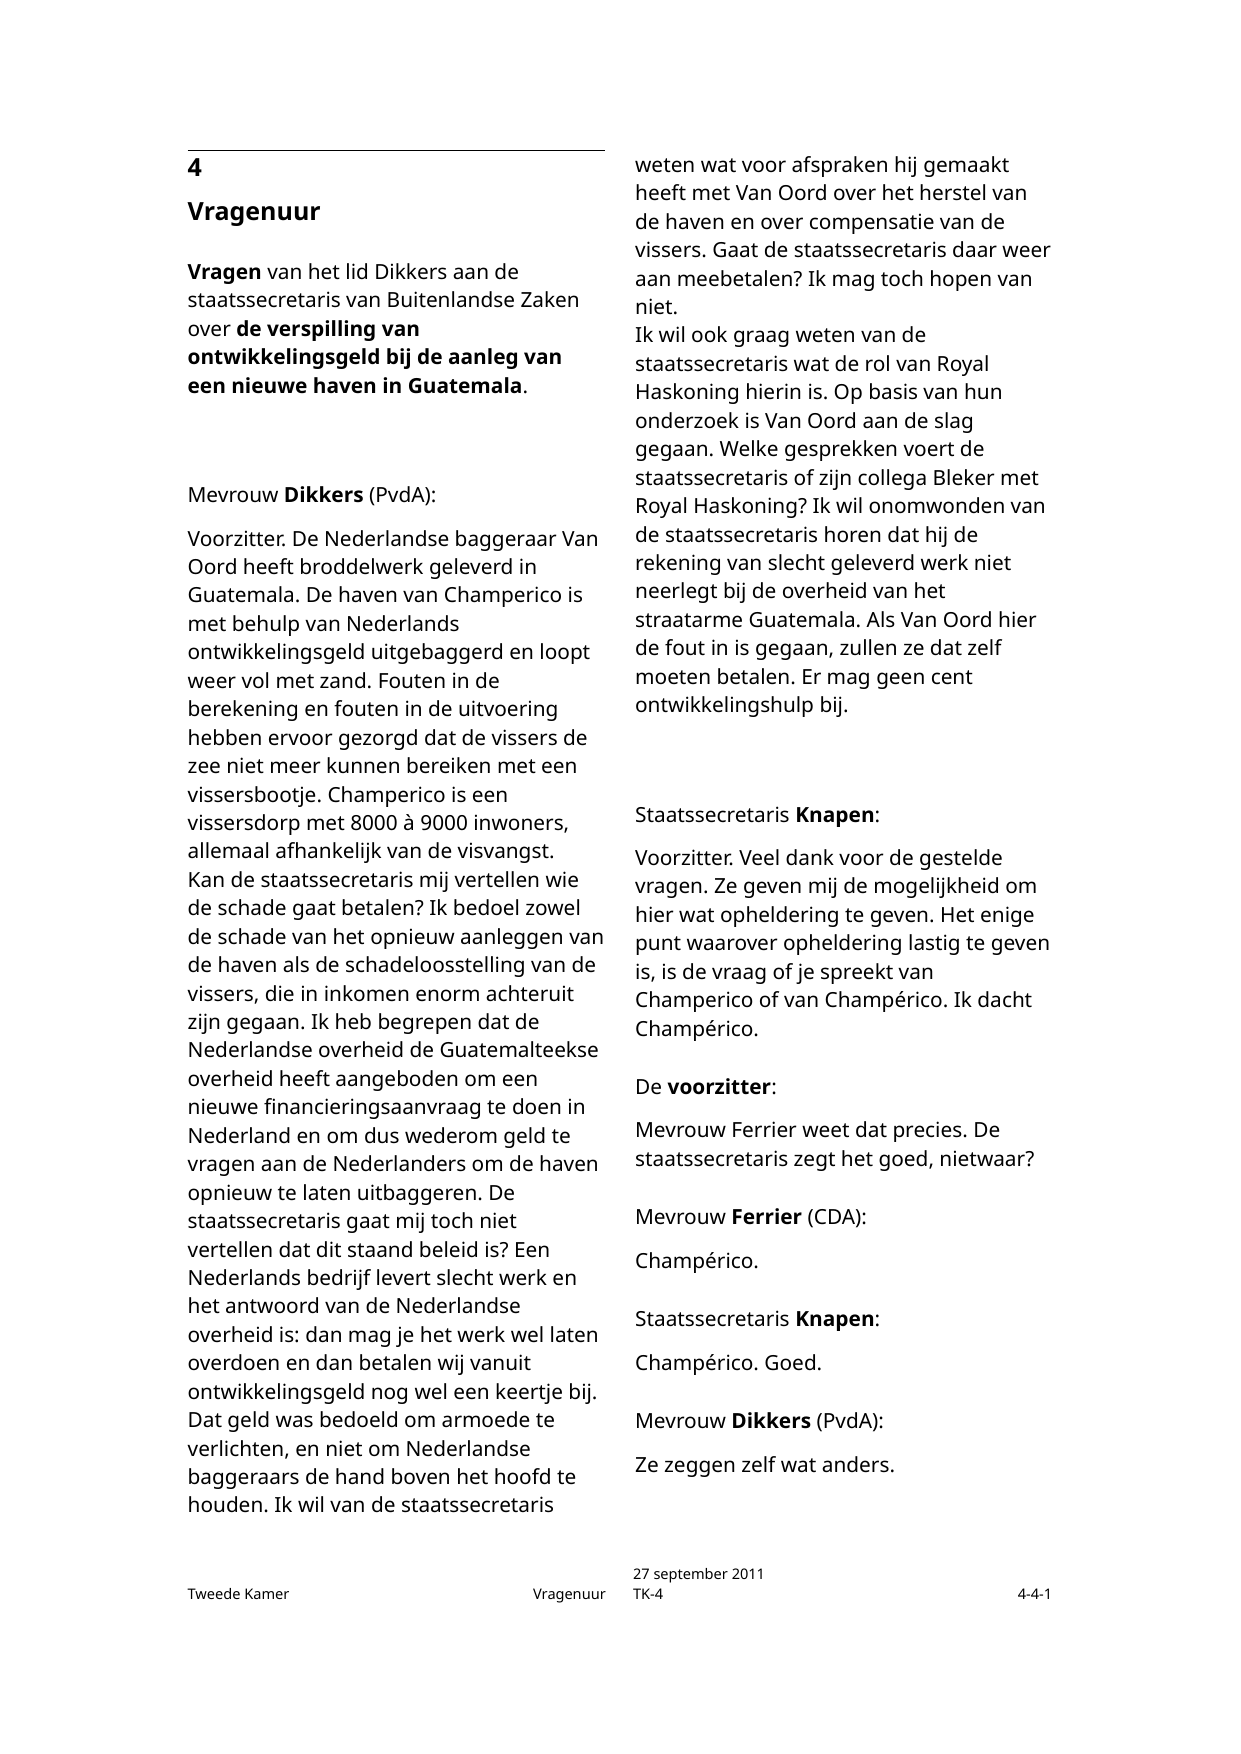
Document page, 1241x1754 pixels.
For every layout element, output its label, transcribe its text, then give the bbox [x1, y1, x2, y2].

text  [187, 429, 605, 458]
text De voorzitter: [635, 1072, 1053, 1101]
text Ik wil ook graag weten van de staatssecretaris wat de rol van Royal Haskoning hierin is. Op basis van hun onderzoek is Van Oord aan de slag gegaan. Welke gesprekken voert de staatssecretaris of zijn collega Bleker met Royal Haskoning? Ik wil onomwonden van de staatssecretaris horen dat hij de rekening van slecht geleverd werk niet neerlegt bij de overheid van het straatarme Guatemala. Als Van Oord hier de fout in is gegaan, zullen ze dat zelf moeten betalen. Er mag geen cent ontwikkelingshulp bij. [635, 321, 1053, 719]
text Voorzitter. Veel dank voor de gestelde vragen. Ze geven mij de mogelijkheid om hier wat opheldering te geven. Het enige punt waarover opheldering lastig te geven is, is de vraag of je spreekt van Champerico of van Champérico. Ik dacht Champérico. [635, 843, 1053, 1042]
text 4 [187, 151, 605, 184]
text Champérico. Goed. [635, 1348, 1053, 1376]
text Champérico. [635, 1246, 1053, 1274]
text Staatssecretaris Knapen: [635, 800, 1053, 828]
text Staatssecretaris Knapen: [635, 1304, 1053, 1333]
text Vragen van het lid Dikkers aan de staatssecretaris van Buitenlandse Zaken over de verspilling van ontwikkelingsgeld bij de aanleg van een nieuwe haven in Guatemala. [187, 257, 605, 399]
text Ze zeggen zelf wat anders. [635, 1450, 1053, 1478]
text weten wat voor afspraken hij gemaakt heeft met Van Oord over het herstel van de haven en over compensatie van de vissers. Gaat de staatssecretaris daar weer aan meebetalen? Ik mag toch hopen van niet. [635, 150, 1053, 321]
text Voorzitter. De Nederlandse baggeraar Van Oord heeft broddelwerk geleverd in Guatemala. De haven van Champerico is met behulp van Nederlands ontwikkelingsgeld uitgebaggerd en loopt weer vol met zand. Fouten in de berekening en fouten in de uitvoering hebben ervoor gezorgd dat de vissers de zee niet meer kunnen bereiken met een vissersbootje. Champerico is een vissersdorp met 8000 à 9000 inwoners, allemaal afhankelijk van de visvangst. [187, 524, 605, 865]
text Mevrouw Ferrier (CDA): [635, 1202, 1053, 1231]
text  [635, 749, 1053, 777]
text Mevrouw Ferrier weet dat precies. De staatssecretaris zegt het goed, nietwaar? [635, 1116, 1053, 1172]
text Vragenuur [187, 193, 605, 227]
text Mevrouw Dikkers (PvdA): [187, 480, 605, 509]
text Kan de staatssecretaris mij vertellen wie de schade gaat betalen? Ik bedoel zowel de schade van het opnieuw aanleggen van de haven als de schadeloosstelling van de vissers, die in inkomen enorm achteruit zijn gegaan. Ik heb begrepen dat de Nederlandse overheid de Guatemalteekse overheid heeft aangeboden om een nieuwe financieringsaanvraag te doen in Nederland en om dus wederom geld te vragen aan de Nederlanders om de haven opnieuw te laten uitbaggeren. De staatssecretaris gaat mij toch niet vertellen dat dit staand beleid is? Een Nederlands bedrijf levert slecht werk en het antwoord van de Nederlandse overheid is: dan mag je het werk wel laten overdoen en dan betalen wij vanuit ontwikkelingsgeld nog wel een keertje bij. Dat geld was bedoeld om armoede te verlichten, en niet om Nederlandse baggeraars de hand boven het hoofd te houden. Ik wil van de staatssecretaris [187, 865, 605, 1519]
text Mevrouw Dikkers (PvdA): [635, 1406, 1053, 1435]
